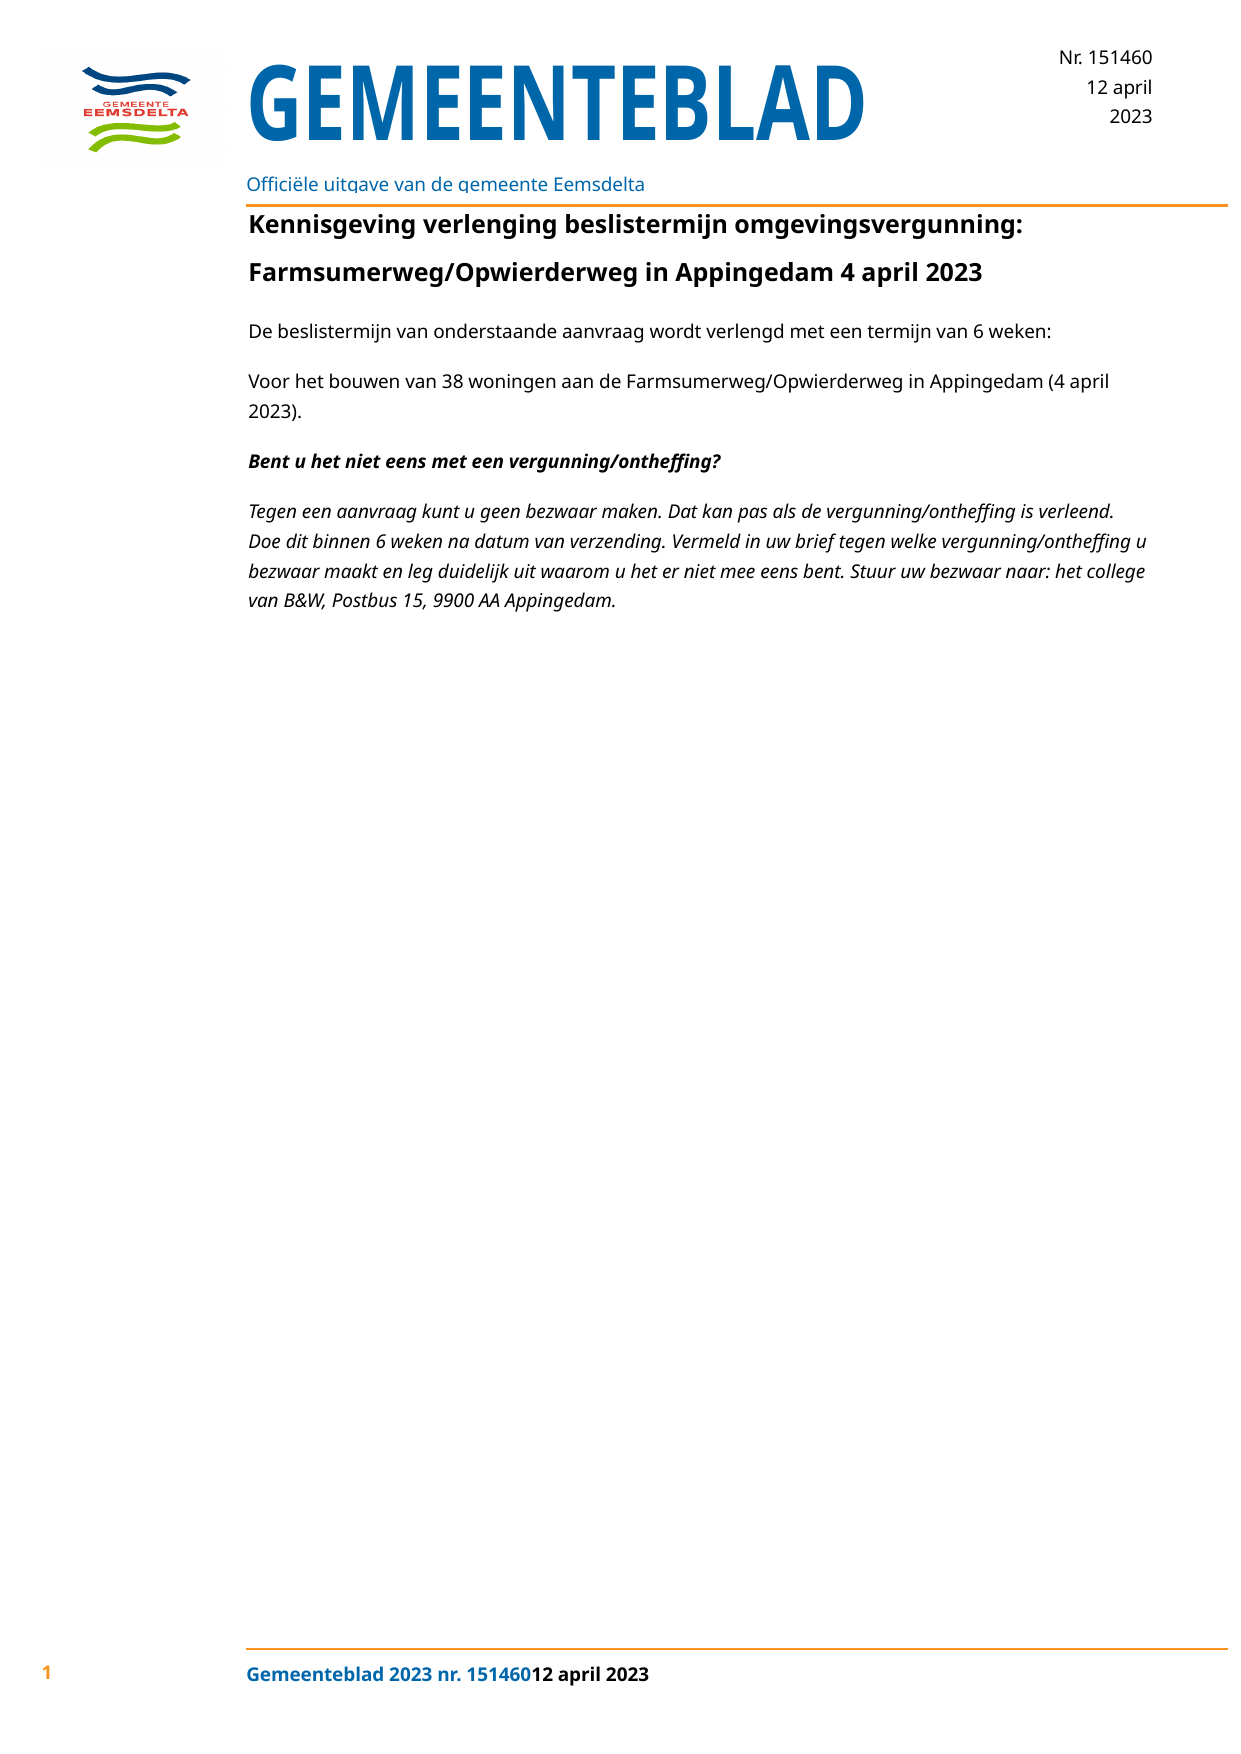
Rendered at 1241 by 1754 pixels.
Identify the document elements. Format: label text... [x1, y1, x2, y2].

text Kennisgeving verlenging beslistermijn omgevingsvergunning: Farmsumerweg/Opwierderweg in Appingedam 4 april 2023 [248, 207, 1152, 288]
text Voor het bouwen van 38 woningen aan de Farmsumerweg/Opwierderweg in Appingedam (4 april 2023). [248, 368, 1152, 424]
text De beslistermijn van onderstaande aanvraag wordt verlengd met een termijn van 6 weken: [248, 318, 1152, 344]
picture [41, 47, 231, 172]
text Tegen een aanvraag kunt u geen bezwaar maken. Dat kan pas als de vergunning/ontheffing is verleend. Doe dit binnen 6 weken na datum van verzending. Vermeld in uw brief tegen welke vergunning/ontheffing u bezwaar maakt en leg duidelijk uit waarom u het er niet mee eens bent. Stuur uw bezwaar naar: het college van B&W, Postbus 15, 9900 AA Appingedam. [248, 499, 1152, 613]
text Bent u het niet eens met een vergunning/ontheffing? [248, 448, 1152, 474]
